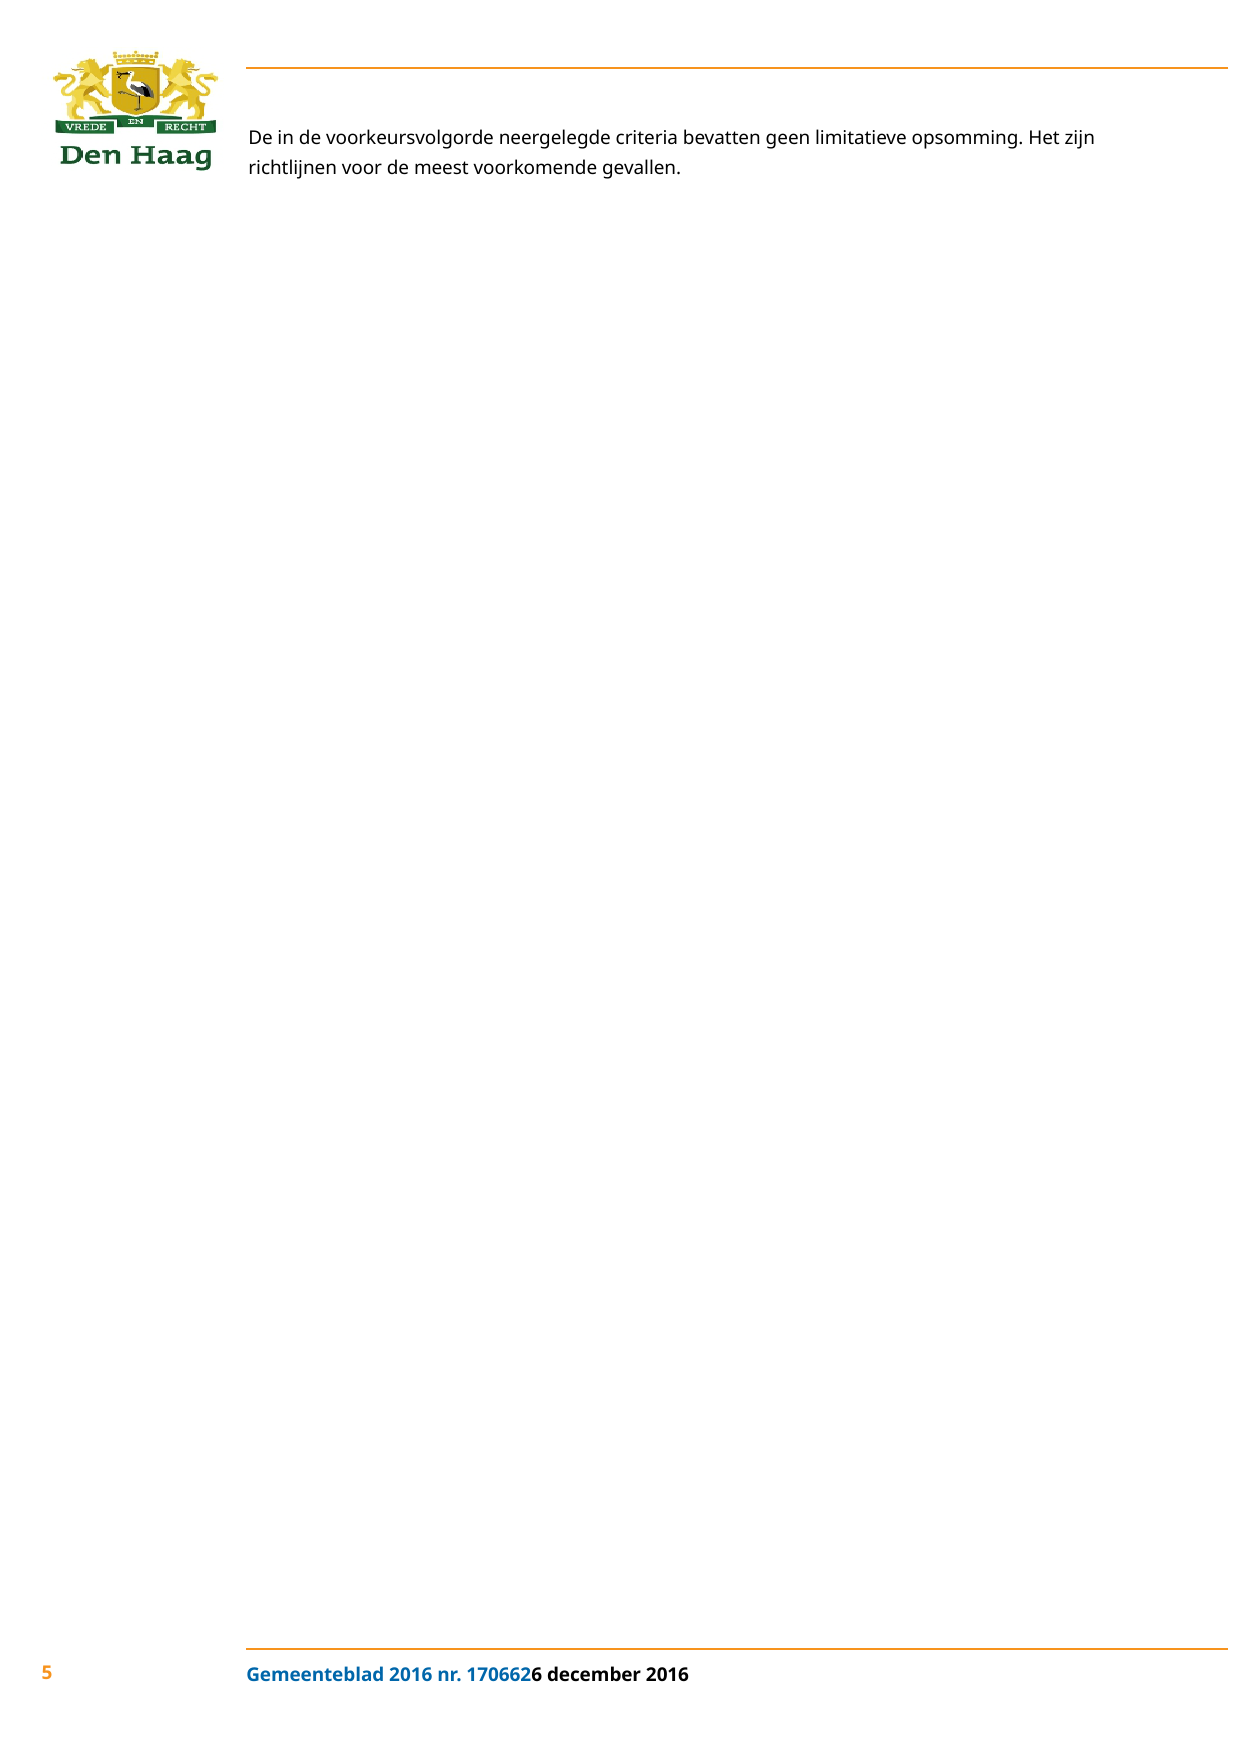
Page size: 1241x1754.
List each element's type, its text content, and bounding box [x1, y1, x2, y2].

text De in de voorkeursvolgorde neergelegde criteria bevatten geen limitatieve opsomming. Het zijn richtlijnen voor de meest voorkomende gevallen. [248, 124, 1152, 180]
picture [41, 47, 231, 172]
